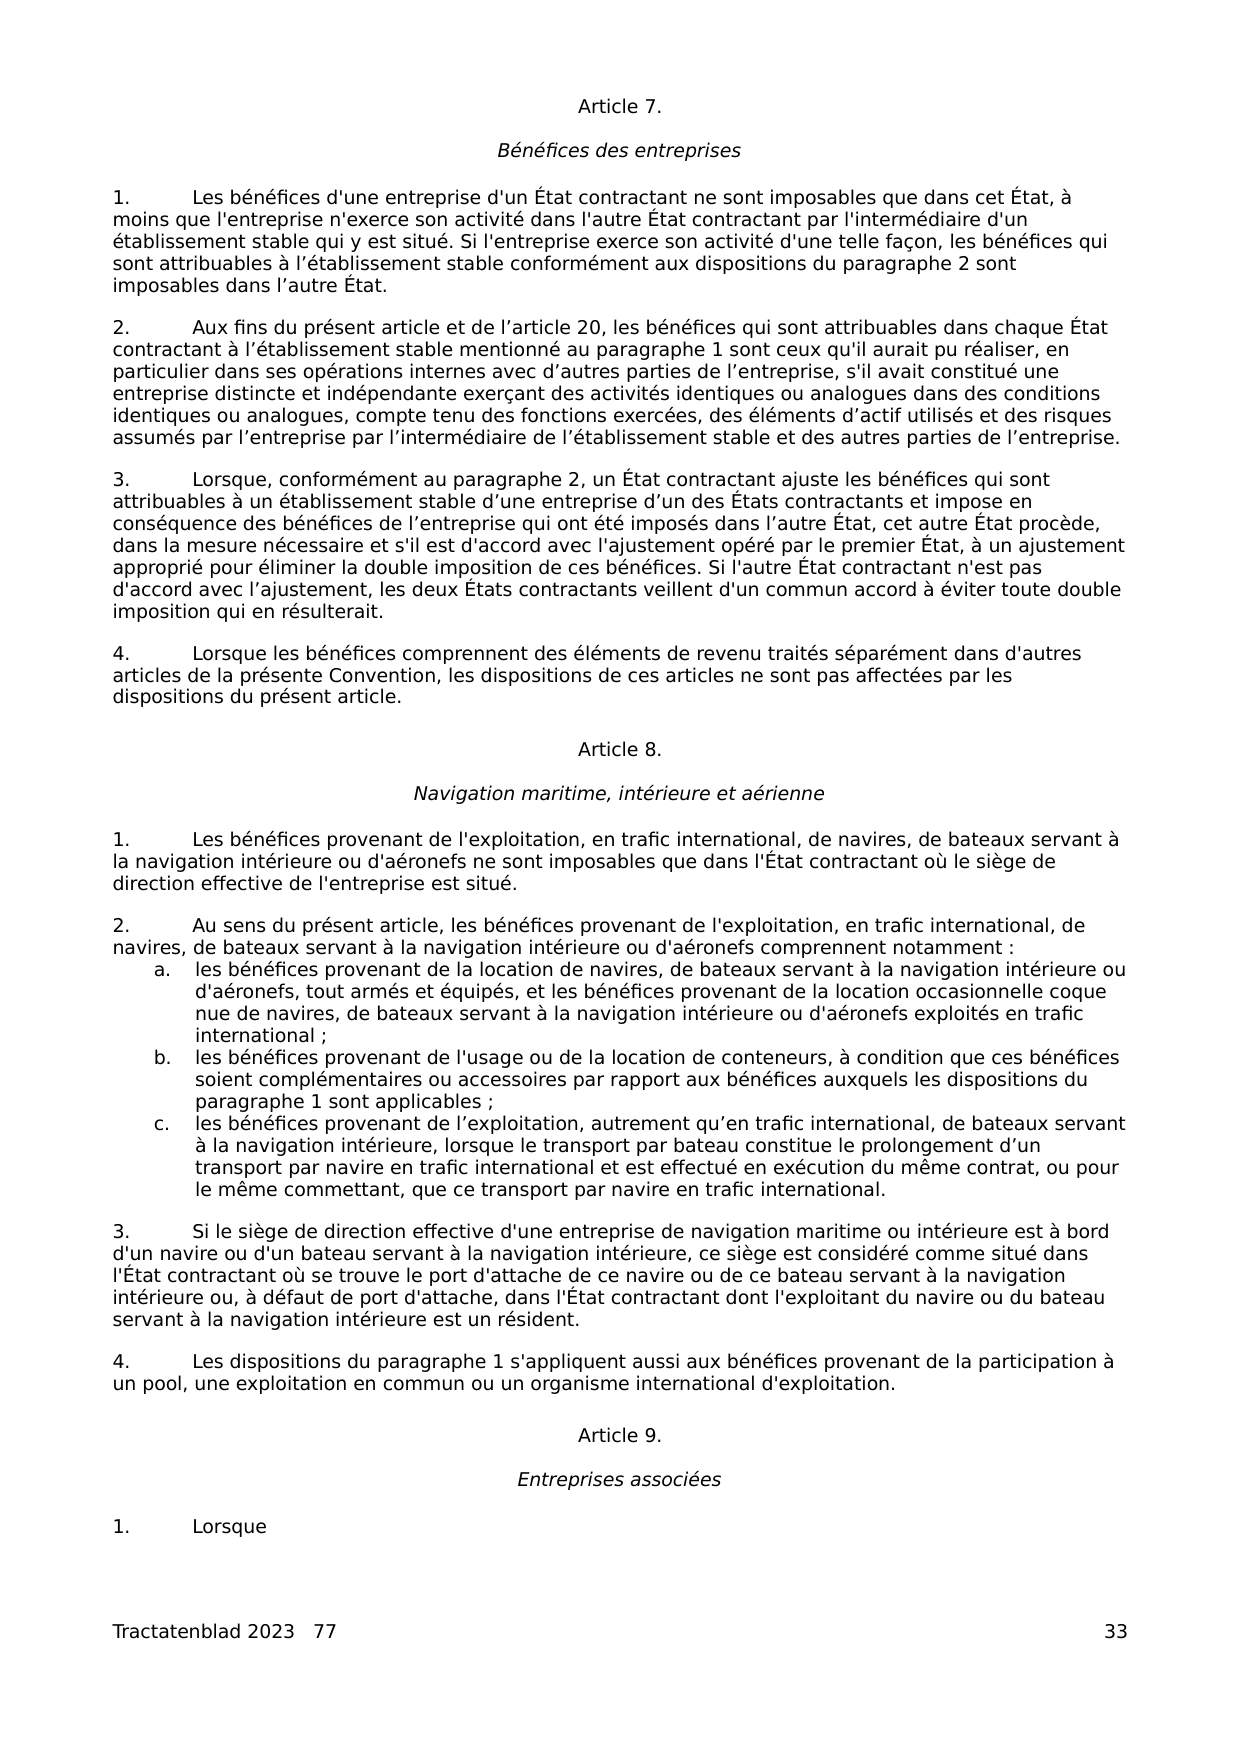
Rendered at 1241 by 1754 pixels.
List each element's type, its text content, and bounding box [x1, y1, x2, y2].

text 4. Lorsque les bénéfices comprennent des éléments de revenu traités séparément dans d'autres articles de la présente Convention, les dispositions de ces articles ne sont pas affectées par les dispositions du présent article. [112, 642, 1128, 708]
text 3. Si le siège de direction effective d'une entreprise de navigation maritime ou intérieure est à bord d'un navire ou d'un bateau servant à la navigation intérieure, ce siège est considéré comme situé dans l'État contractant où se trouve le port d'attache de ce navire ou de ce bateau servant à la navigation intérieure ou, à défaut de port d'attache, dans l'État contractant dont l'exploitant du navire ou du bateau servant à la navigation intérieure est un résident. [112, 1221, 1128, 1331]
text c. les bénéfices provenant de l’exploitation, autrement qu’en trafic international, de bateaux servant à la navigation intérieure, lorsque le transport par bateau constitue le prolongement d’un transport par navire en trafic international et est effectué en exécution du même contrat, ou pour le même commettant, que ce transport par navire en trafic international. [153, 1113, 1128, 1201]
text 1. Lorsque [112, 1516, 1128, 1538]
subtitle Article 8. Navigation maritime, intérieure et aérienne [112, 738, 1128, 804]
subtitle Article 7. Bénéfices des entreprises [112, 96, 1128, 162]
text 2. Aux fins du présent article et de l’article 20, les bénéfices qui sont attribuables dans chaque État contractant à l’établissement stable mentionné au paragraphe 1 sont ceux qu'il aurait pu réaliser, en particulier dans ses opérations internes avec d’autres parties de l’entreprise, s'il avait constitué une entreprise distincte et indépendante exerçant des activités identiques ou analogues dans des conditions identiques ou analogues, compte tenu des fonctions exercées, des éléments d’actif utilisés et des risques assumés par l’entreprise par l’intermédiaire de l’établissement stable et des autres parties de l’entreprise. [112, 317, 1128, 449]
text 3. Lorsque, conformément au paragraphe 2, un État contractant ajuste les bénéfices qui sont attribuables à un établissement stable d’une entreprise d’un des États contractants et impose en conséquence des bénéfices de l’entreprise qui ont été imposés dans l’autre État, cet autre État procède, dans la mesure nécessaire et s'il est d'accord avec l'ajustement opéré par le premier État, à un ajustement approprié pour éliminer la double imposition de ces bénéfices. Si l'autre État contractant n'est pas d'accord avec l’ajustement, les deux États contractants veillent d'un commun accord à éviter toute double imposition qui en résulterait. [112, 469, 1128, 622]
text b. les bénéfices provenant de l'usage ou de la location de conteneurs, à condition que ces bénéfices soient complémentaires ou accessoires par rapport aux bénéfices auxquels les dispositions du paragraphe 1 sont applicables ; [153, 1047, 1128, 1113]
text 1. Les bénéfices d'une entreprise d'un État contractant ne sont imposables que dans cet État, à moins que l'entreprise n'exerce son activité dans l'autre État contractant par l'intermédiaire d'un établissement stable qui y est situé. Si l'entreprise exerce son activité d'une telle façon, les bénéfices qui sont attribuables à l’établissement stable conformément aux dispositions du paragraphe 2 sont imposables dans l’autre État. [112, 187, 1128, 297]
text 2. Au sens du présent article, les bénéfices provenant de l'exploitation, en trafic international, de navires, de bateaux servant à la navigation intérieure ou d'aéronefs comprennent notamment : [112, 915, 1128, 959]
subtitle Article 9. Entreprises associées [112, 1425, 1128, 1491]
text a. les bénéfices provenant de la location de navires, de bateaux servant à la navigation intérieure ou d'aéronefs, tout armés et équipés, et les bénéfices provenant de la location occasionnelle coque nue de navires, de bateaux servant à la navigation intérieure ou d'aéronefs exploités en trafic international ; [153, 959, 1128, 1047]
text 1. Les bénéfices provenant de l'exploitation, en trafic international, de navires, de bateaux servant à la navigation intérieure ou d'aéronefs ne sont imposables que dans l'État contractant où le siège de direction effective de l'entreprise est situé. [112, 829, 1128, 895]
text 4. Les dispositions du paragraphe 1 s'appliquent aussi aux bénéfices provenant de la participation à un pool, une exploitation en commun ou un organisme international d'exploitation. [112, 1351, 1128, 1395]
